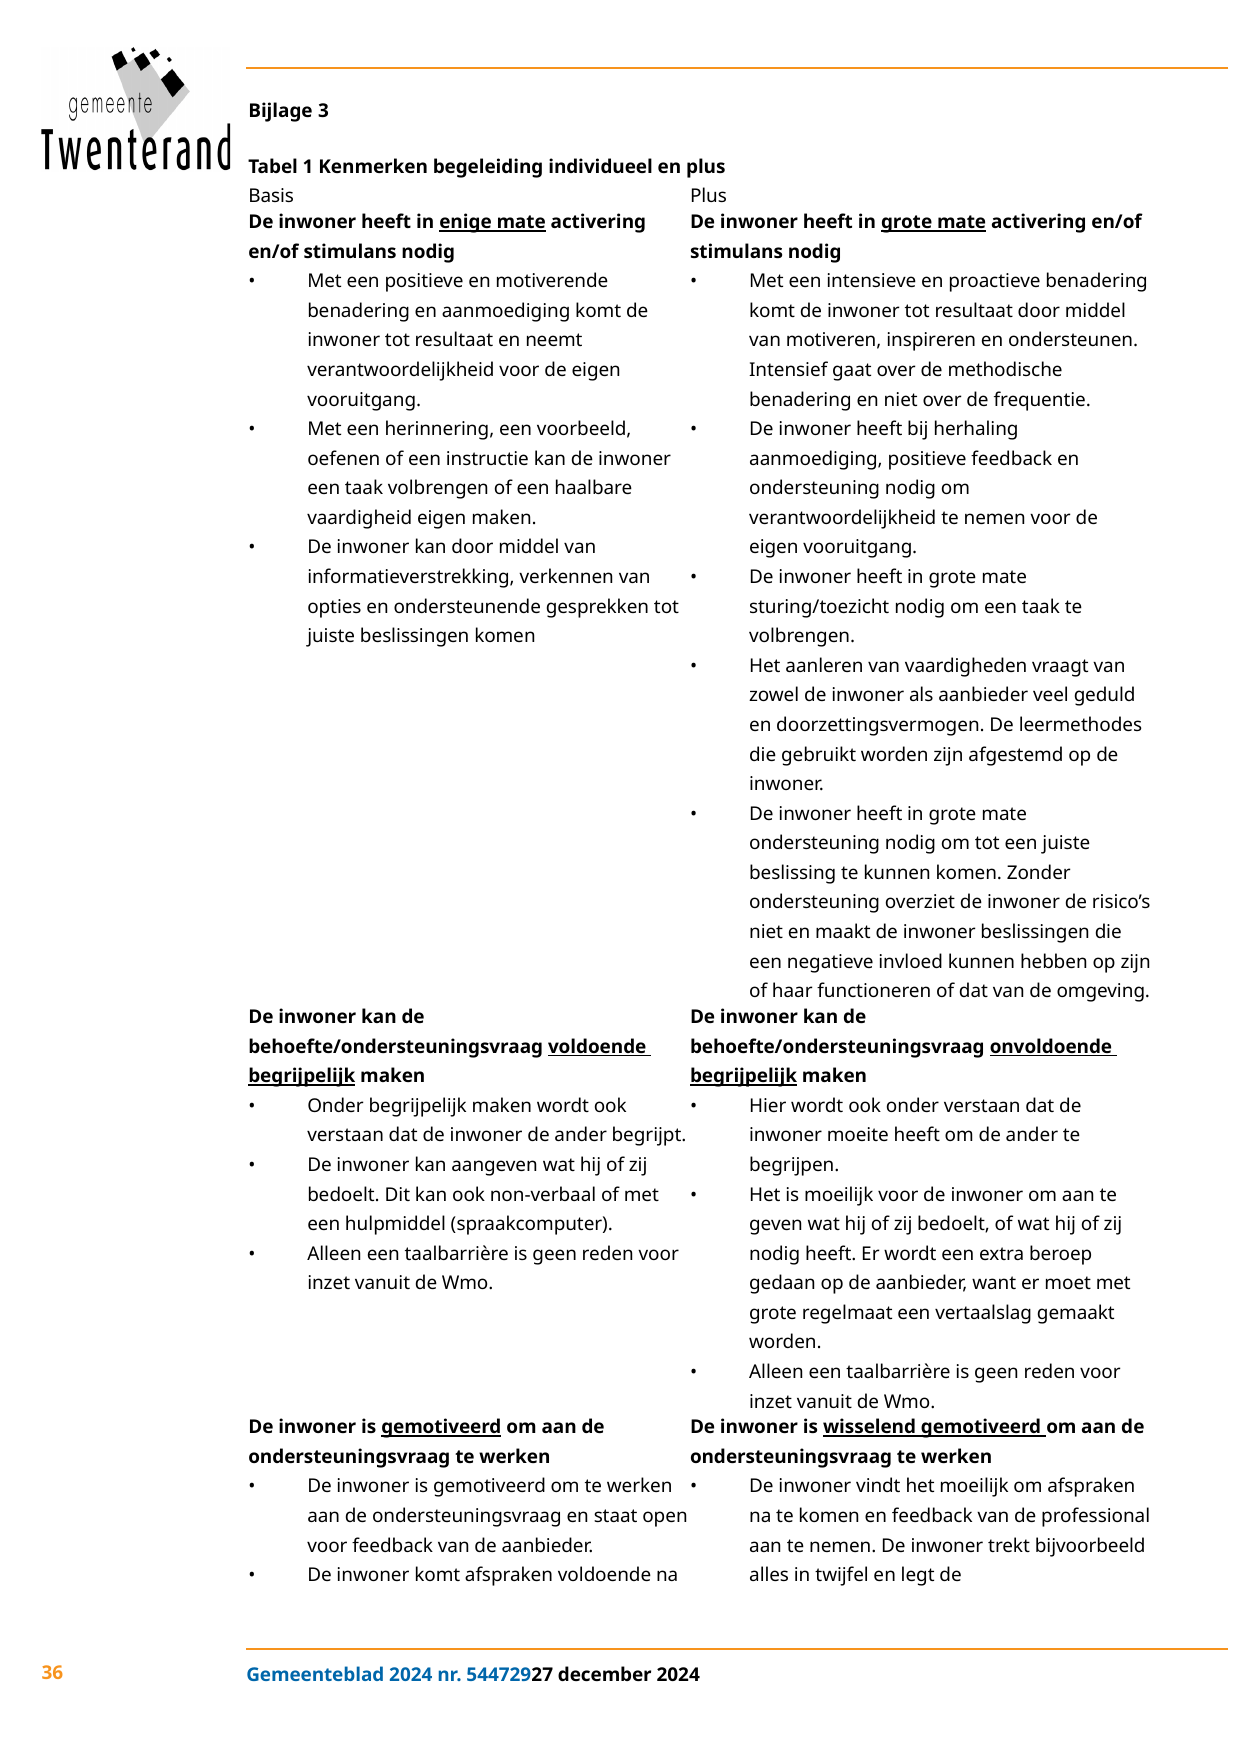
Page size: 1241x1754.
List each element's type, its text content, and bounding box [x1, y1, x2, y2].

table_cell De inwoner heeft in grote mate activering en/of stimulans nodig Met een intensieve en proactieve benadering komt de inwoner tot resultaat door middel van motiveren, inspireren en ondersteunen. Intensief gaat over de methodische benadering en niet over de frequentie. De inwoner heeft bij herhaling aanmoediging, positieve feedback en ondersteuning nodig om verantwoordelijkheid te nemen voor de eigen vooruitgang. De inwoner heeft in grote mate sturing/toezicht nodig om een taak te volbrengen. Het aanleren van vaardigheden vraagt van zowel de inwoner als aanbieder veel geduld en doorzettingsvermogen. De leermethodes die gebruikt worden zijn afgestemd op de inwoner. De inwoner heeft in grote mate ondersteuning nodig om tot een juiste beslissing te kunnen komen. Zonder ondersteuning overziet de inwoner de risico’s niet en maakt de inwoner beslissingen die een negatieve invloed kunnen hebben op zijn of haar functioneren of dat van de omgeving. [690, 208, 1152, 1003]
text Bijlage 3 [248, 95, 1152, 123]
table_cell De inwoner heeft in enige mate activering en/of stimulans nodig Met een positieve en motiverende benadering en aanmoediging komt de inwoner tot resultaat en neemt verantwoordelijkheid voor de eigen vooruitgang. Met een herinnering, een voorbeeld, oefenen of een instructie kan de inwoner een taak volbrengen of een haalbare vaardigheid eigen maken. De inwoner kan door middel van informatieverstrekking, verkennen van opties en ondersteunende gesprekken tot juiste beslissingen komen [248, 208, 690, 1003]
table_cell De inwoner kan de behoefte/ondersteuningsvraag voldoende begrijpelijk maken Onder begrijpelijk maken wordt ook verstaan dat de inwoner de ander begrijpt. De inwoner kan aangeven wat hij of zij bedoelt. Dit kan ook non-verbaal of met een hulpmiddel (spraakcomputer). Alleen een taalbarrière is geen reden voor inzet vanuit de Wmo. [248, 1003, 690, 1413]
table_header Plus [690, 183, 1152, 208]
table_cell De inwoner is gemotiveerd om aan de ondersteuningsvraag te werken De inwoner is gemotiveerd om te werken aan de ondersteuningsvraag en staat open voor feedback van de aanbieder. De inwoner komt afspraken voldoende na [248, 1414, 690, 1587]
table_cell De inwoner kan de behoefte/ondersteuningsvraag onvoldoende begrijpelijk maken Hier wordt ook onder verstaan dat de inwoner moeite heeft om de ander te begrijpen. Het is moeilijk voor de inwoner om aan te geven wat hij of zij bedoelt, of wat hij of zij nodig heeft. Er wordt een extra beroep gedaan op de aanbieder, want er moet met grote regelmaat een vertaalslag gemaakt worden. Alleen een taalbarrière is geen reden voor inzet vanuit de Wmo. [690, 1003, 1152, 1413]
table_header Basis [248, 183, 690, 208]
picture [41, 47, 231, 172]
text Tabel 1 Kenmerken begeleiding individueel en plus [248, 153, 1152, 179]
table_cell De inwoner is wisselend gemotiveerd om aan de ondersteuningsvraag te werken De inwoner vindt het moeilijk om afspraken na te komen en feedback van de professional aan te nemen. De inwoner trekt bijvoorbeeld alles in twijfel en legt de [690, 1414, 1152, 1587]
